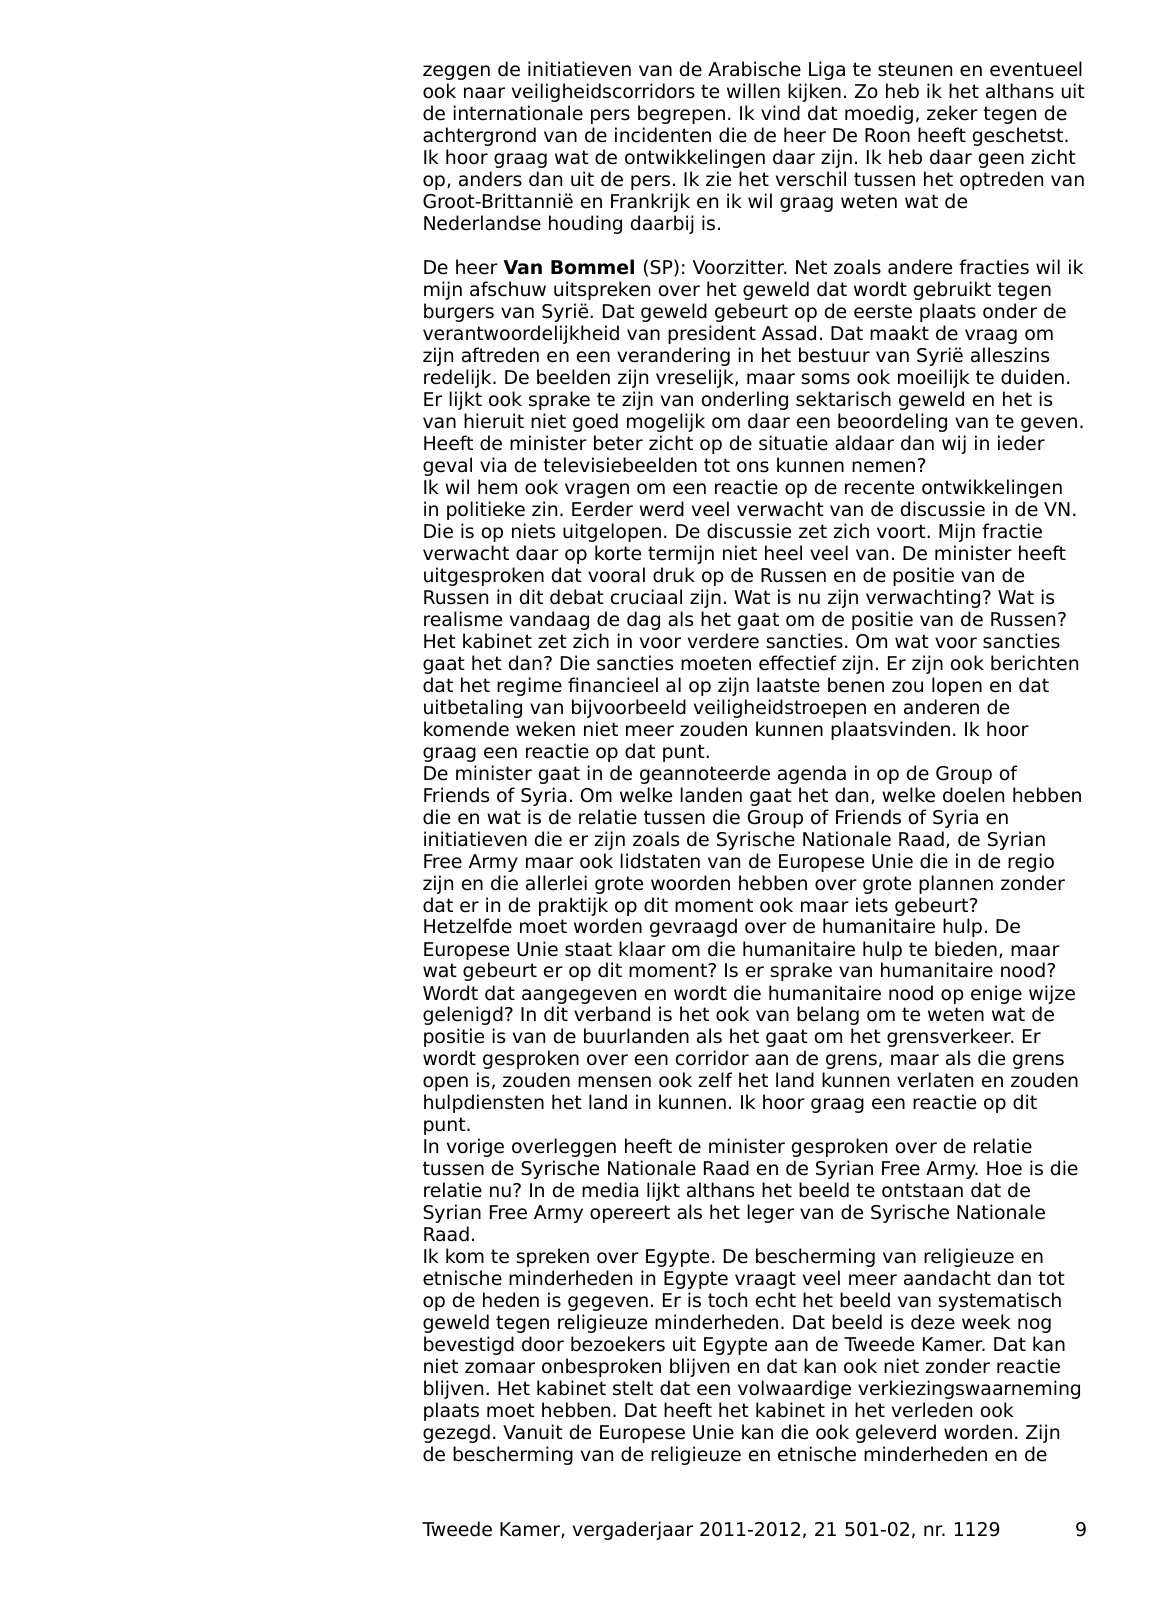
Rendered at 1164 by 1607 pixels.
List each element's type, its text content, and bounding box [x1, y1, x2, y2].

text De heer Van Bommel (SP): Voorzitter. Net zoals andere fracties wil ik mijn afschuw uitspreken over het geweld dat wordt gebruikt tegen burgers van Syrië. Dat geweld gebeurt op de eerste plaats onder de verantwoordelijkheid van president Assad. Dat maakt de vraag om zijn aftreden en een verandering in het bestuur van Syrië alleszins redelijk. De beelden zijn vreselijk, maar soms ook moeilijk te duiden. Er lijkt ook sprake te zijn van onderling sektarisch geweld en het is van hieruit niet goed mogelijk om daar een beoordeling van te geven. Heeft de minister beter zicht op de situatie aldaar dan wij in ieder geval via de televisiebeelden tot ons kunnen nemen? [422, 257, 1087, 477]
text Ik wil hem ook vragen om een reactie op de recente ontwikkelingen in politieke zin. Eerder werd veel verwacht van de discussie in de VN. Die is op niets uitgelopen. De discussie zet zich voort. Mijn fractie verwacht daar op korte termijn niet heel veel van. De minister heeft uitgesproken dat vooral druk op de Russen en de positie van de Russen in dit debat cruciaal zijn. Wat is nu zijn verwachting? Wat is realisme vandaag de dag als het gaat om de positie van de Russen? [422, 477, 1087, 631]
text zeggen de initiatieven van de Arabische Liga te steunen en eventueel ook naar veiligheidscorridors te willen kijken. Zo heb ik het althans uit de internationale pers begrepen. Ik vind dat moedig, zeker tegen de achtergrond van de incidenten die de heer De Roon heeft geschetst. Ik hoor graag wat de ontwikkelingen daar zijn. Ik heb daar geen zicht op, anders dan uit de pers. Ik zie het verschil tussen het optreden van Groot-Brittannië en Frankrijk en ik wil graag weten wat de Nederlandse houding daarbij is. [422, 59, 1087, 235]
text Ik kom te spreken over Egypte. De bescherming van religieuze en etnische minderheden in Egypte vraagt veel meer aandacht dan tot op de heden is gegeven. Er is toch echt het beeld van systematisch geweld tegen religieuze minderheden. Dat beeld is deze week nog bevestigd door bezoekers uit Egypte aan de Tweede Kamer. Dat kan niet zomaar onbesproken blijven en dat kan ook niet zonder reactie blijven. Het kabinet stelt dat een volwaardige verkiezingswaarneming plaats moet hebben. Dat heeft het kabinet in het verleden ook gezegd. Vanuit de Europese Unie kan die ook geleverd worden. Zijn de bescherming van de religieuze en etnische minderheden en de [422, 1246, 1087, 1466]
text Het kabinet zet zich in voor verdere sancties. Om wat voor sancties gaat het dan? Die sancties moeten effectief zijn. Er zijn ook berichten dat het regime financieel al op zijn laatste benen zou lopen en dat uitbetaling van bijvoorbeeld veiligheidstroepen en anderen de komende weken niet meer zouden kunnen plaatsvinden. Ik hoor graag een reactie op dat punt. [422, 631, 1087, 763]
text De minister gaat in de geannoteerde agenda in op de Group of Friends of Syria. Om welke landen gaat het dan, welke doelen hebben die en wat is de relatie tussen die Group of Friends of Syria en initiatieven die er zijn zoals de Syrische Nationale Raad, de Syrian Free Army maar ook lidstaten van de Europese Unie die in de regio zijn en die allerlei grote woorden hebben over grote plannen zonder dat er in de praktijk op dit moment ook maar iets gebeurt? [422, 763, 1087, 916]
text Hetzelfde moet worden gevraagd over de humanitaire hulp. De Europese Unie staat klaar om die humanitaire hulp te bieden, maar wat gebeurt er op dit moment? Is er sprake van humanitaire nood? Wordt dat aangegeven en wordt die humanitaire nood op enige wijze gelenigd? In dit verband is het ook van belang om te weten wat de positie is van de buurlanden als het gaat om het grensverkeer. Er wordt gesproken over een corridor aan de grens, maar als die grens open is, zouden mensen ook zelf het land kunnen verlaten en zouden hulpdiensten het land in kunnen. Ik hoor graag een reactie op dit punt. [422, 916, 1087, 1136]
text In vorige overleggen heeft de minister gesproken over de relatie tussen de Syrische Nationale Raad en de Syrian Free Army. Hoe is die relatie nu? In de media lijkt althans het beeld te ontstaan dat de Syrian Free Army opereert als het leger van de Syrische Nationale Raad. [422, 1136, 1087, 1246]
